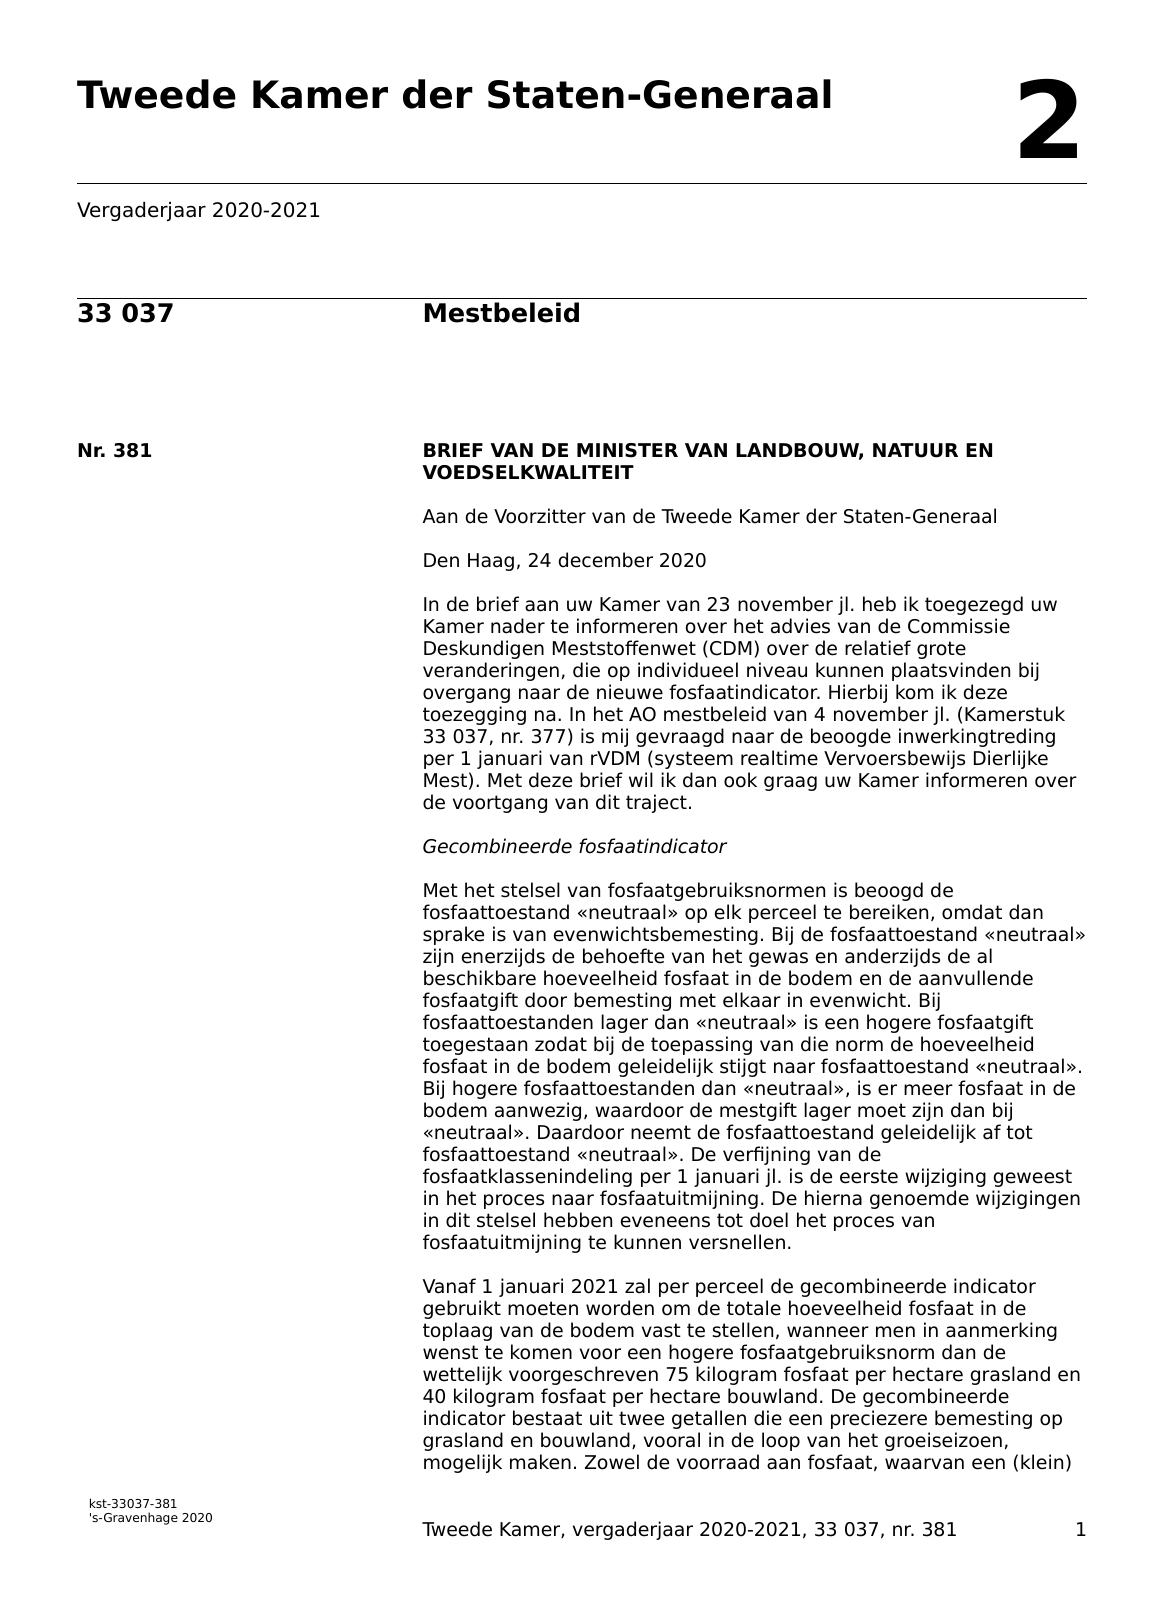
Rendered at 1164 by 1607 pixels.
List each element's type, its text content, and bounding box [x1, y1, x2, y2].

subtitle Gecombineerde fosfaatindicator [422, 836, 1087, 858]
text 's-Gravenhage 2020 [88, 1511, 323, 1525]
text Den Haag, 24 december 2020 [422, 550, 1087, 572]
text kst-33037-381 [88, 1497, 323, 1511]
subtitle Nr. 381 BRIEF VAN DE MINISTER VAN LANDBOUW, NATUUR EN VOEDSELKWALITEIT [77, 440, 1087, 484]
table_header 2 [886, 59, 1087, 183]
text Vanaf 1 januari 2021 zal per perceel de gecombineerde indicator gebruikt moeten worden om de totale hoeveelheid fosfaat in de toplaag van de bodem vast te stellen, wanneer men in aanmerking wenst te komen voor een hogere fosfaatgebruiksnorm dan de wettelijk voorgeschreven 75 kilogram fosfaat per hectare grasland en 40 kilogram fosfaat per hectare bouwland. De gecombineerde indicator bestaat uit twee getallen die een preciezere bemesting op grasland en bouwland, vooral in de loop van het groeiseizoen, mogelijk maken. Zowel de voorraad aan fosfaat, waarvan een (klein) [422, 1276, 1087, 1474]
table_header Tweede Kamer der Staten-Generaal [77, 59, 886, 183]
text In de brief aan uw Kamer van 23 november jl. heb ik toegezegd uw Kamer nader te informeren over het advies van de Commissie Deskundigen Meststoffenwet (CDM) over de relatief grote veranderingen, die op individueel niveau kunnen plaatsvinden bij overgang naar de nieuwe fosfaatindicator. Hierbij kom ik deze toezegging na. In het AO mestbeleid van 4 november jl. (Kamerstuk 33 037, nr. 377) is mij gevraagd naar de beoogde inwerkingtreding per 1 januari van rVDM (systeem realtime Vervoersbewijs Dierlijke Mest). Met deze brief wil ik dan ook graag uw Kamer informeren over de voortgang van dit traject. [422, 594, 1087, 814]
text Aan de Voorzitter van de Tweede Kamer der Staten-Generaal [422, 506, 1087, 528]
subtitle 33 037 Mestbeleid [77, 299, 1087, 329]
text Met het stelsel van fosfaatgebruiksnormen is beoogd de fosfaattoestand «neutraal» op elk perceel te bereiken, omdat dan sprake is van evenwichtsbemesting. Bij de fosfaattoestand «neutraal» zijn enerzijds de behoefte van het gewas en anderzijds de al beschikbare hoeveelheid fosfaat in de bodem en de aanvullende fosfaatgift door bemesting met elkaar in evenwicht. Bij fosfaattoestanden lager dan «neutraal» is een hogere fosfaatgift toegestaan zodat bij de toepassing van die norm de hoeveelheid fosfaat in de bodem geleidelijk stijgt naar fosfaattoestand «neutraal». Bij hogere fosfaattoestanden dan «neutraal», is er meer fosfaat in de bodem aanwezig, waardoor de mestgift lager moet zijn dan bij «neutraal». Daardoor neemt de fosfaattoestand geleidelijk af tot fosfaattoestand «neutraal». De verfijning van de fosfaatklassenindeling per 1 januari jl. is de eerste wijziging geweest in het proces naar fosfaatuitmijning. De hierna genoemde wijzigingen in dit stelsel hebben eveneens tot doel het proces van fosfaatuitmijning te kunnen versnellen. [422, 880, 1087, 1254]
table_cell Vergaderjaar 2020-2021 [77, 184, 1087, 298]
